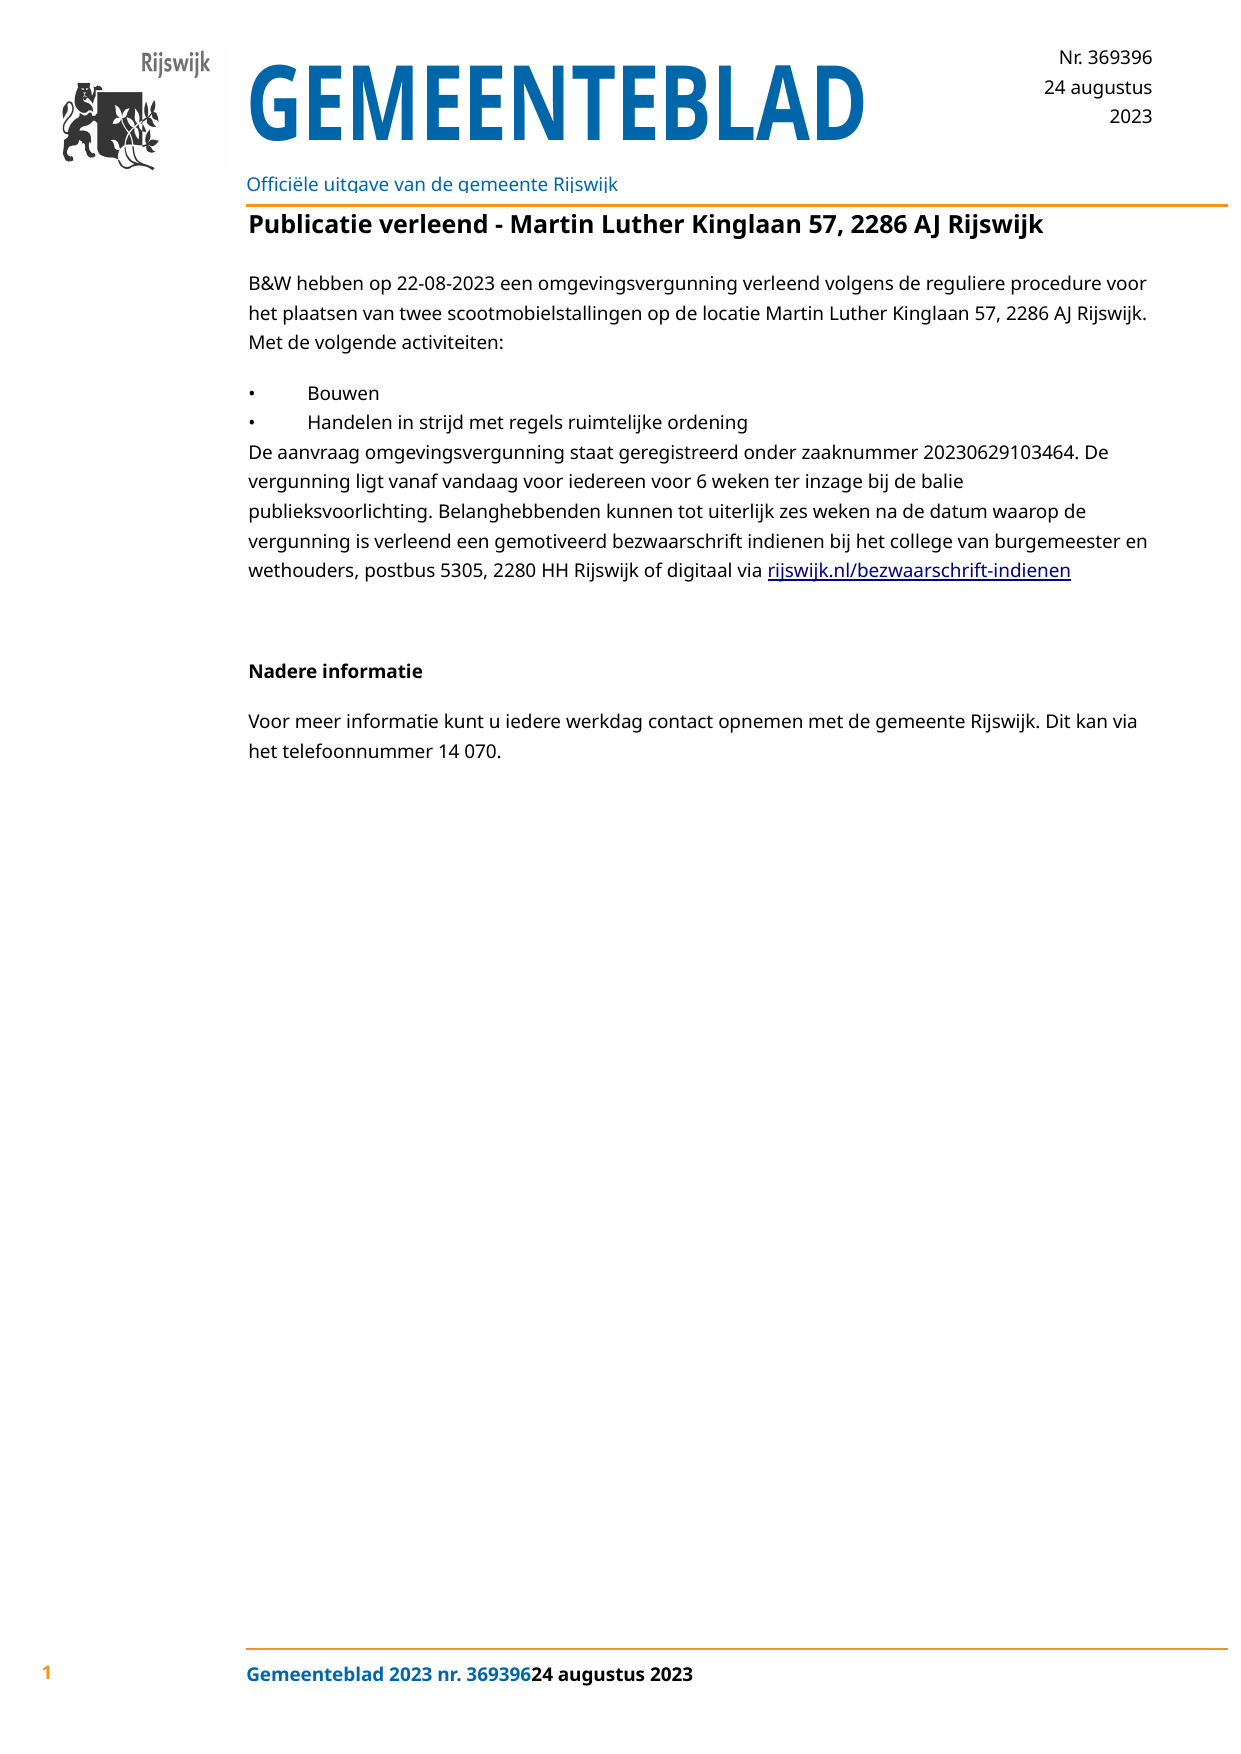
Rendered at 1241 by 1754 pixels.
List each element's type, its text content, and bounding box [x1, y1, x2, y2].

list Handelen in strijd met regels ruimtelijke ordening [248, 409, 1152, 435]
text De aanvraag omgevingsvergunning staat geregistreerd onder zaaknummer 20230629103464. De vergunning ligt vanaf vandaag voor iedereen voor 6 weken ter inzage bij de balie publieksvoorlichting. Belanghebbenden kunnen tot uiterlijk zes weken na de datum waarop de vergunning is verleend een gemotiveerd bezwaarschrift indienen bij het college van burgemeester en wethouders, postbus 5305, 2280 HH Rijswijk of digitaal via rijswijk.nl/bezwaarschrift-indienen [248, 439, 1152, 583]
text Voor meer informatie kunt u iedere werkdag contact opnemen met de gemeente Rijswijk. Dit kan via het telefoonnummer 14 070. [248, 709, 1152, 764]
text B&W hebben op 22-08-2023 een omgevingsvergunning verleend volgens de reguliere procedure voor het plaatsen van twee scootmobielstallingen op de locatie Martin Luther Kinglaan 57, 2286 AJ Rijswijk. Met de volgende activiteiten: [248, 270, 1152, 355]
list Bouwen [248, 380, 1152, 406]
picture [41, 47, 231, 172]
text Nadere informatie [248, 658, 1152, 684]
text Publicatie verleend - Martin Luther Kinglaan 57, 2286 AJ Rijswijk [248, 207, 1152, 241]
